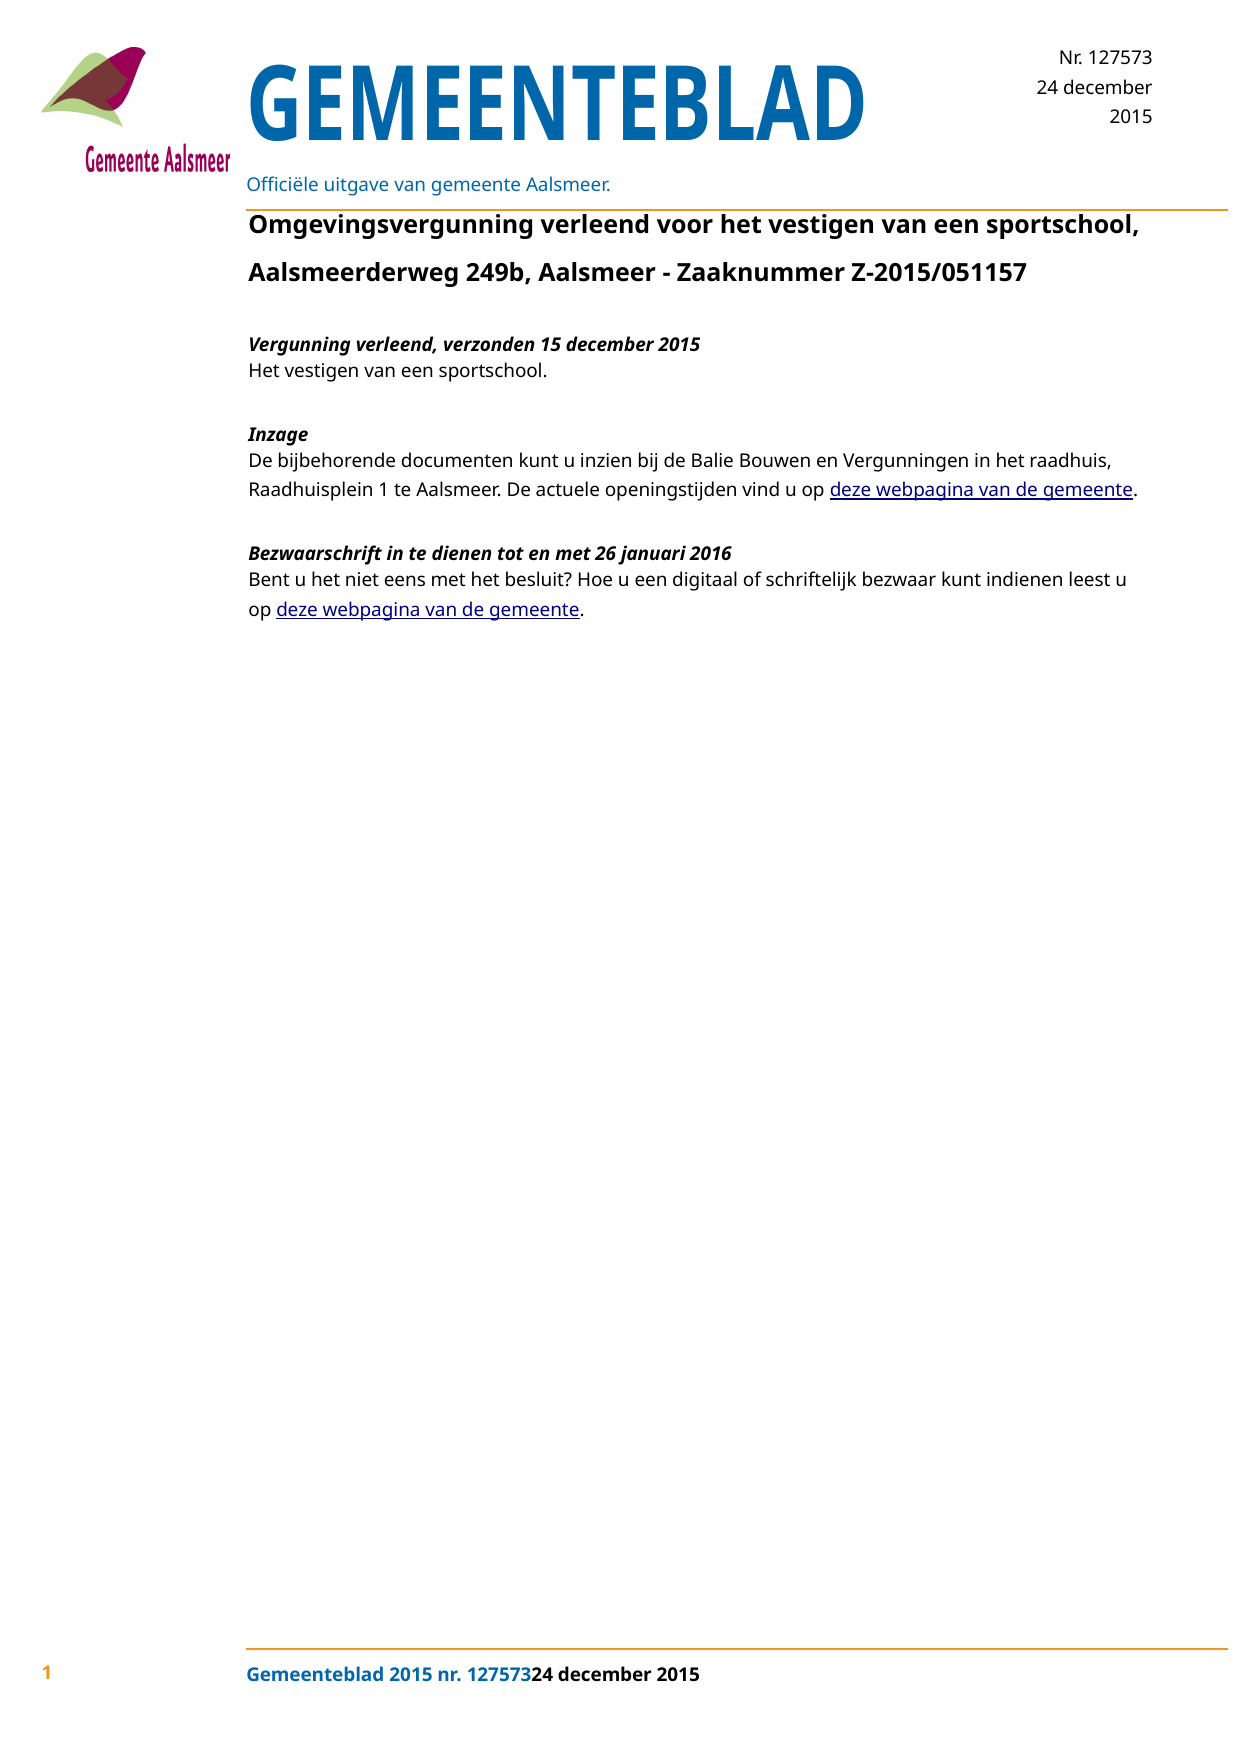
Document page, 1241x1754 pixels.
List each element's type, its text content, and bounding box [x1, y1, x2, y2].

text Vergunning verleend, verzonden 15 december 2015 [248, 331, 1152, 357]
picture [41, 47, 231, 172]
text De bijbehorende documenten kunt u inzien bij de Balie Bouwen en Vergunningen in het raadhuis, Raadhuisplein 1 te Aalsmeer. De actuele openingstijden vind u op deze webpagina van de gemeente. [248, 447, 1152, 502]
text Inzage [248, 421, 1152, 447]
text Bent u het niet eens met het besluit? Hoe u een digitaal of schriftelijk bezwaar kunt indienen leest u op deze webpagina van de gemeente. [248, 566, 1152, 621]
text Het vestigen van een sportschool. [248, 357, 1152, 383]
text Omgevingsvergunning verleend voor het vestigen van een sportschool, Aalsmeerderweg 249b, Aalsmeer - Zaaknummer Z-2015/051157 [248, 211, 1152, 288]
text Bezwaarschrift in te dienen tot en met 26 januari 2016 [248, 540, 1152, 566]
